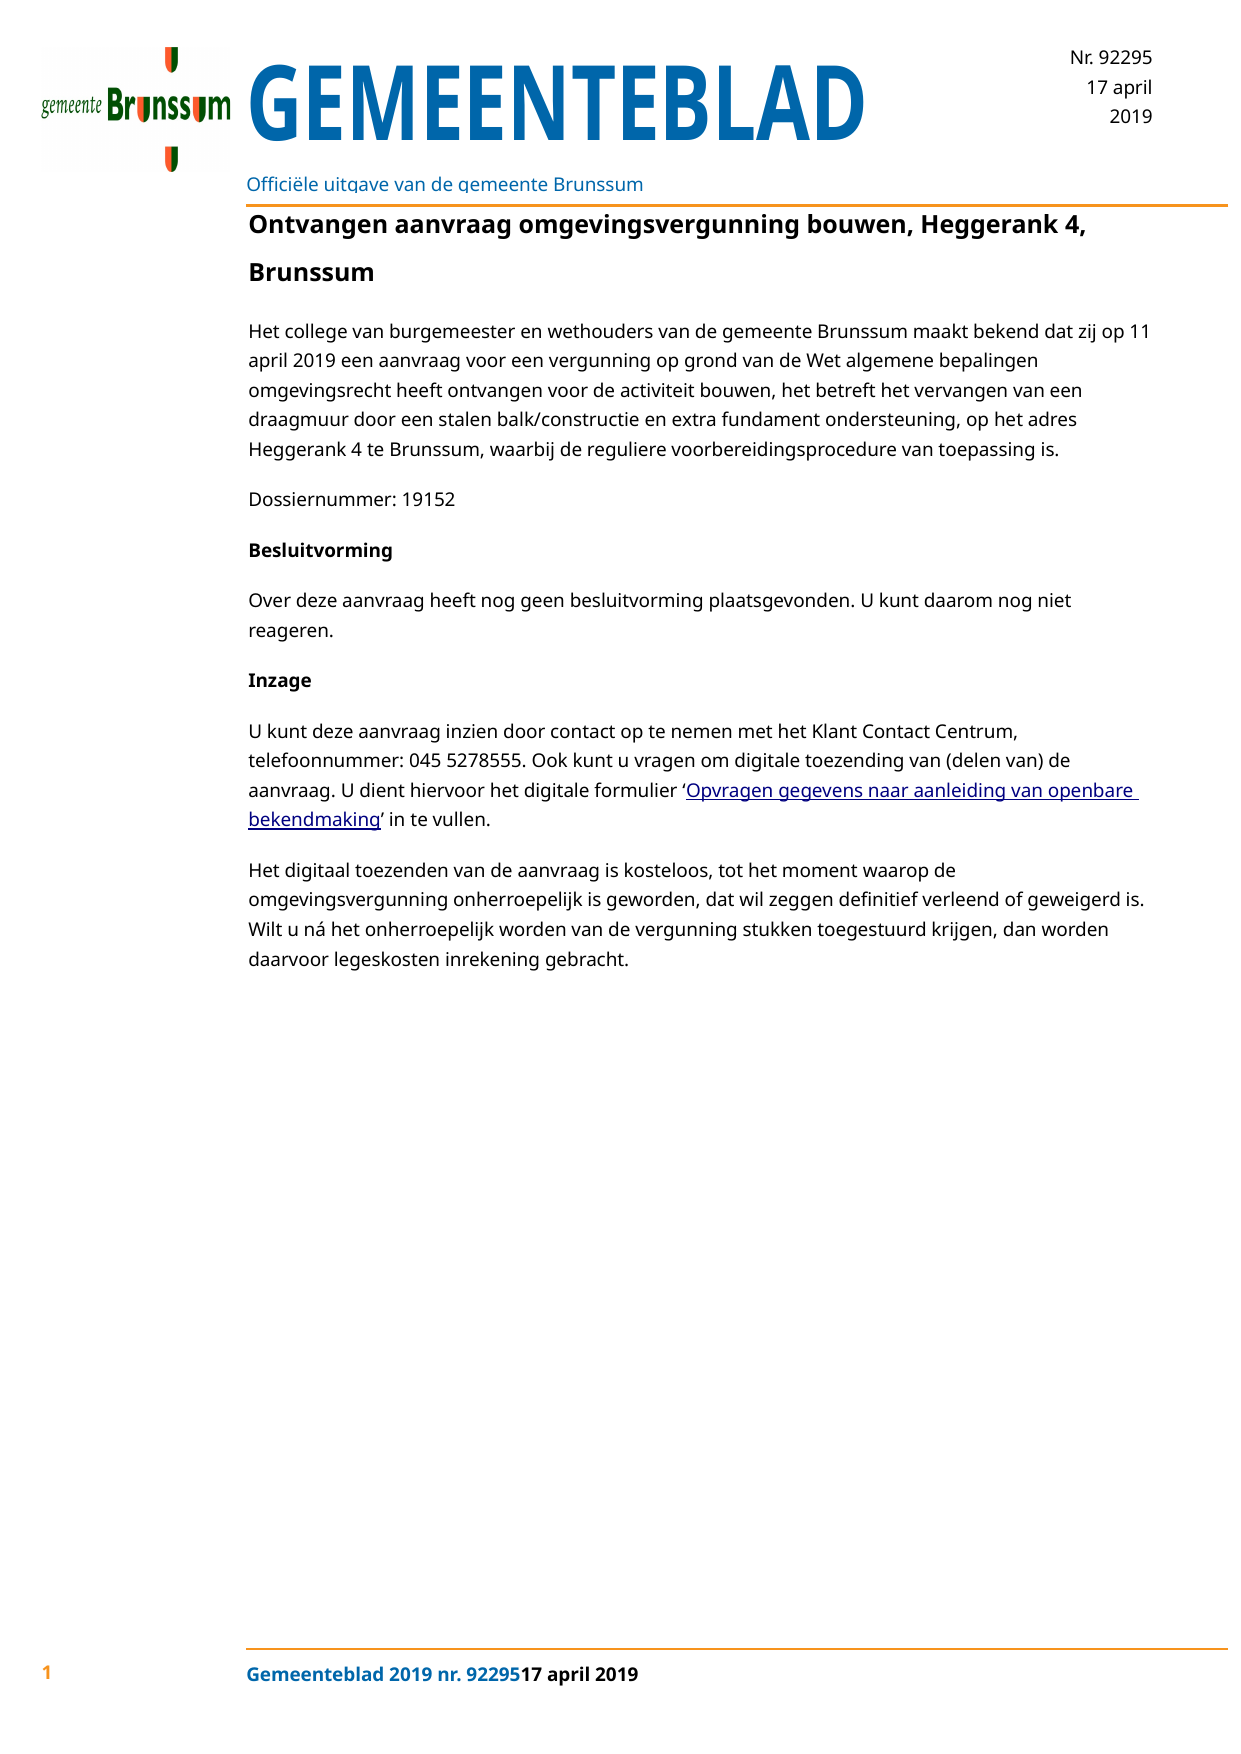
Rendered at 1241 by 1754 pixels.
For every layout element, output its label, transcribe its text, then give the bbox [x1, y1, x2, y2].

picture [41, 47, 231, 172]
text Besluitvorming [248, 537, 1152, 563]
text Inzage [248, 667, 1152, 693]
text Dossiernummer: 19152 [248, 487, 1152, 512]
text Het digitaal toezenden van de aanvraag is kosteloos, tot het moment waarop de omgevingsvergunning onherroepelijk is geworden, dat wil zeggen definitief verleend of geweigerd is. Wilt u ná het onherroepelijk worden van de vergunning stukken toegestuurd krijgen, dan worden daarvoor legeskosten inrekening gebracht. [248, 857, 1152, 972]
text Ontvangen aanvraag omgevingsvergunning bouwen, Heggerank 4, Brunssum [248, 207, 1152, 288]
text U kunt deze aanvraag inzien door contact op te nemen met het Klant Contact Centrum, telefoonnummer: 045 5278555. Ook kunt u vragen om digitale toezending van (delen van) de aanvraag. U dient hiervoor het digitale formulier ‘Opvragen gegevens naar aanleiding van openbare bekendmaking’ in te vullen. [248, 718, 1152, 832]
text Over deze aanvraag heeft nog geen besluitvorming plaatsgevonden. U kunt daarom nog niet reageren. [248, 587, 1152, 643]
text Het college van burgemeester en wethouders van de gemeente Brunssum maakt bekend dat zij op 11 april 2019 een aanvraag voor een vergunning op grond van de Wet algemene bepalingen omgevingsrecht heeft ontvangen voor de activiteit bouwen, het betreft het vervangen van een draagmuur door een stalen balk/constructie en extra fundament ondersteuning, op het adres Heggerank 4 te Brunssum, waarbij de reguliere voorbereidingsprocedure van toepassing is. [248, 318, 1152, 462]
